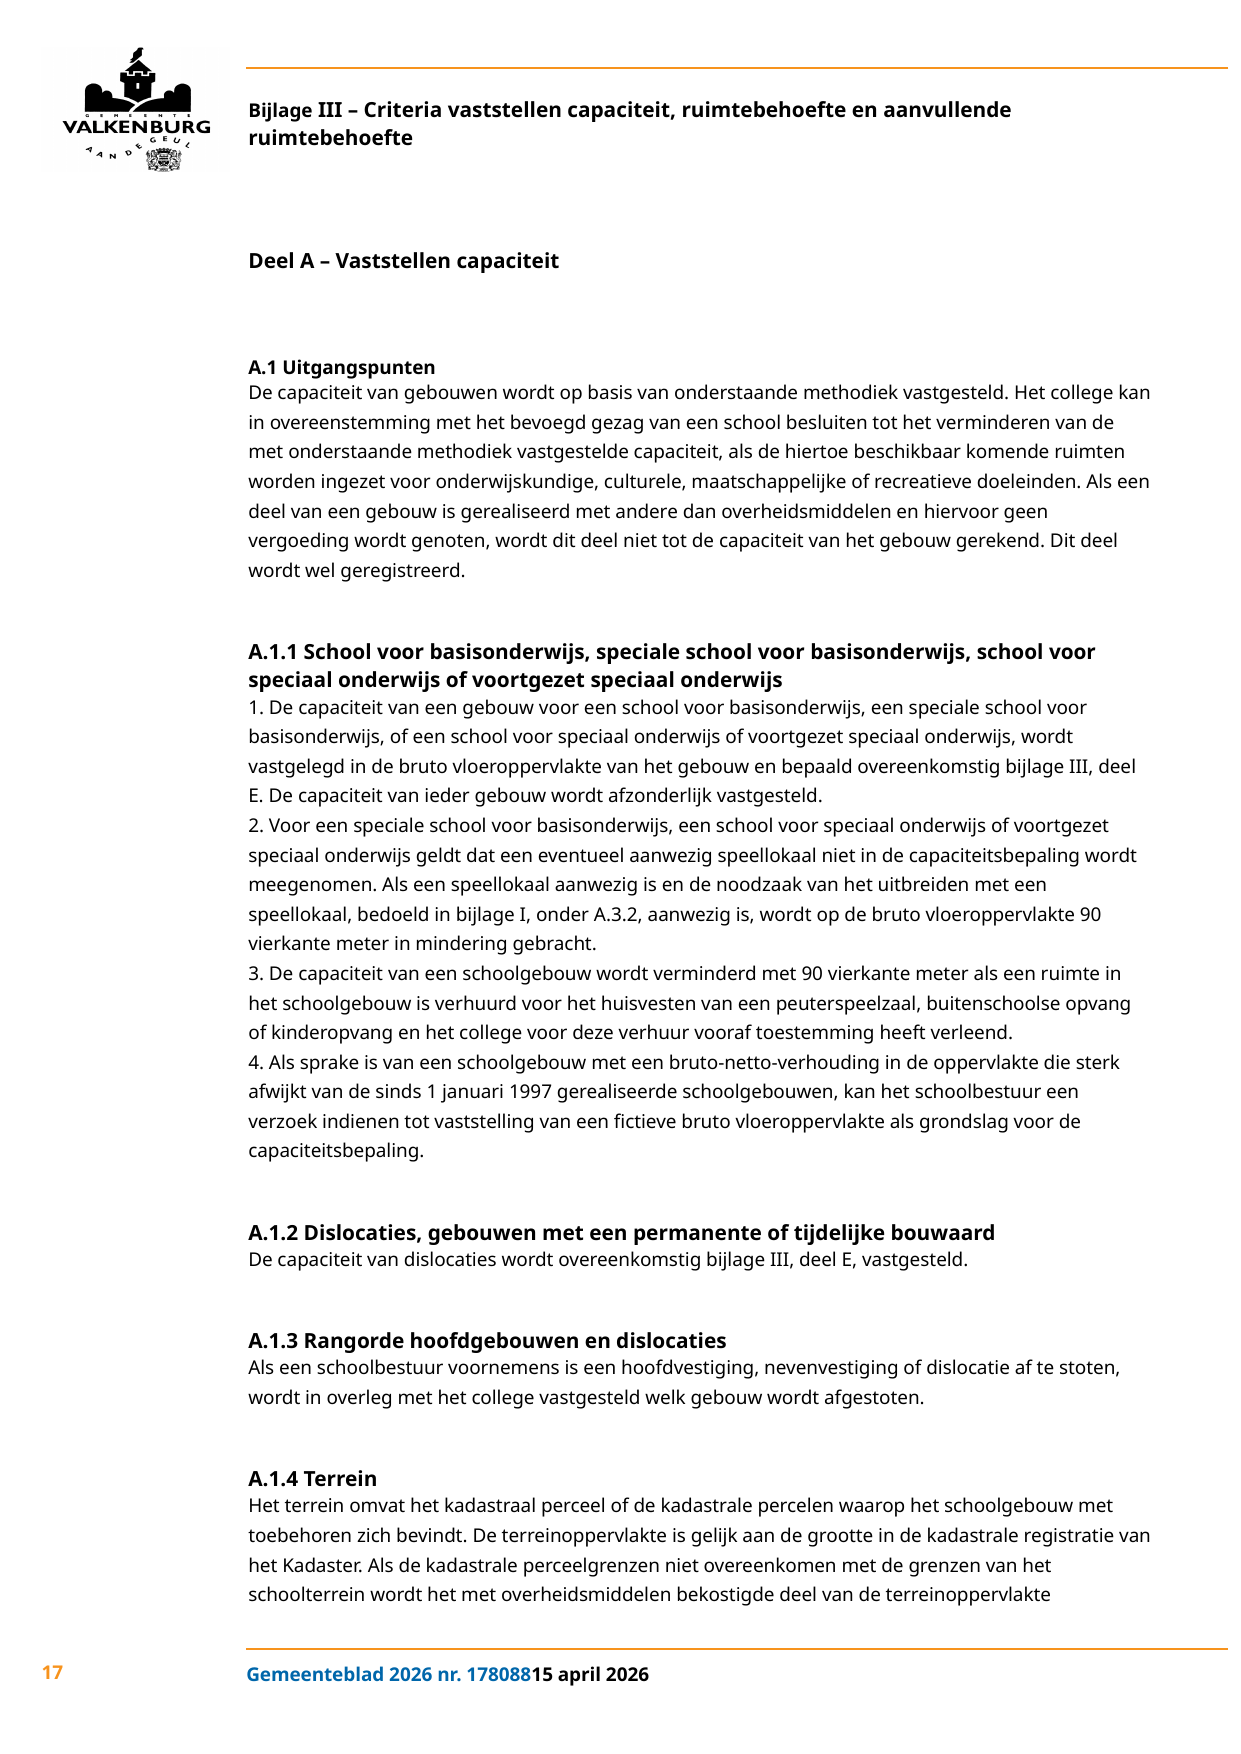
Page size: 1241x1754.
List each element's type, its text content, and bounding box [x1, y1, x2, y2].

text Als een schoolbestuur voornemens is een hoofdvestiging, nevenvestiging of dislocatie af te stoten, wordt in overleg met het college vastgesteld welk gebouw wordt afgestoten. [248, 1354, 1152, 1410]
picture [41, 47, 231, 172]
text 3. De capaciteit van een schoolgebouw wordt verminderd met 90 vierkante meter als een ruimte in het schoolgebouw is verhuurd voor het huisvesten van een peuterspeelzaal, buitenschoolse opvang of kinderopvang en het college voor deze verhuur vooraf toestemming heeft verleend. [248, 960, 1152, 1045]
text 4. Als sprake is van een schoolgebouw met een bruto-netto-verhouding in de oppervlakte die sterk afwijkt van de sinds 1 januari 1997 gerealiseerde schoolgebouwen, kan het schoolbestuur een verzoek indienen tot vaststelling van een fictieve bruto vloeroppervlakte als grondslag voor de capaciteitsbepaling. [248, 1049, 1152, 1163]
text Het terrein omvat het kadastraal perceel of de kadastrale percelen waarop het schoolgebouw met toebehoren zich bevindt. De terreinoppervlakte is gelijk aan de grootte in de kadastrale registratie van het Kadaster. Als de kadastrale perceelgrenzen niet overeenkomen met de grenzen van het schoolterrein wordt het met overheidsmiddelen bekostigde deel van de terreinoppervlakte [248, 1493, 1152, 1607]
text A.1.3 Rangorde hoofdgebouwen en dislocaties [248, 1326, 1152, 1354]
text 1. De capaciteit van een gebouw voor een school voor basisonderwijs, een speciale school voor basisonderwijs, of een school voor speciaal onderwijs of voortgezet speciaal onderwijs, wordt vastgelegd in de bruto vloeroppervlakte van het gebouw en bepaald overeenkomstig bijlage III, deel E. De capaciteit van ieder gebouw wordt afzonderlijk vastgesteld. [248, 694, 1152, 808]
text A.1.4 Terrein [248, 1464, 1152, 1493]
text 2. Voor een speciale school voor basisonderwijs, een school voor speciaal onderwijs of voortgezet speciaal onderwijs geldt dat een eventueel aanwezig speellokaal niet in de capaciteitsbepaling wordt meegenomen. Als een speellokaal aanwezig is en de noodzaak van het uitbreiden met een speellokaal, bedoeld in bijlage I, onder A.3.2, aanwezig is, wordt op de bruto vloeroppervlakte 90 vierkante meter in mindering gebracht. [248, 812, 1152, 956]
text Bijlage III – Criteria vaststellen capaciteit, ruimtebehoefte en aanvullende ruimtebehoefte [248, 95, 1152, 152]
text A.1 Uitgangspunten [248, 354, 1152, 379]
text A.1.2 Dislocaties, gebouwen met een permanente of tijdelijke bouwaard [248, 1218, 1152, 1246]
text De capaciteit van dislocaties wordt overeenkomstig bijlage III, deel E, vastgesteld. [248, 1246, 1152, 1272]
text A.1.1 School voor basisonderwijs, speciale school voor basisonderwijs, school voor speciaal onderwijs of voortgezet speciaal onderwijs [248, 637, 1152, 694]
text Deel A – Vaststellen capaciteit [248, 247, 1152, 275]
text De capaciteit van gebouwen wordt op basis van onderstaande methodiek vastgesteld. Het college kan in overeenstemming met het bevoegd gezag van een school besluiten tot het verminderen van de met onderstaande methodiek vastgestelde capaciteit, als de hiertoe beschikbaar komende ruimten worden ingezet voor onderwijskundige, culturele, maatschappelijke of recreatieve doeleinden. Als een deel van een gebouw is gerealiseerd met andere dan overheidsmiddelen en hiervoor geen vergoeding wordt genoten, wordt dit deel niet tot de capaciteit van het gebouw gerekend. Dit deel wordt wel geregistreerd. [248, 379, 1152, 583]
